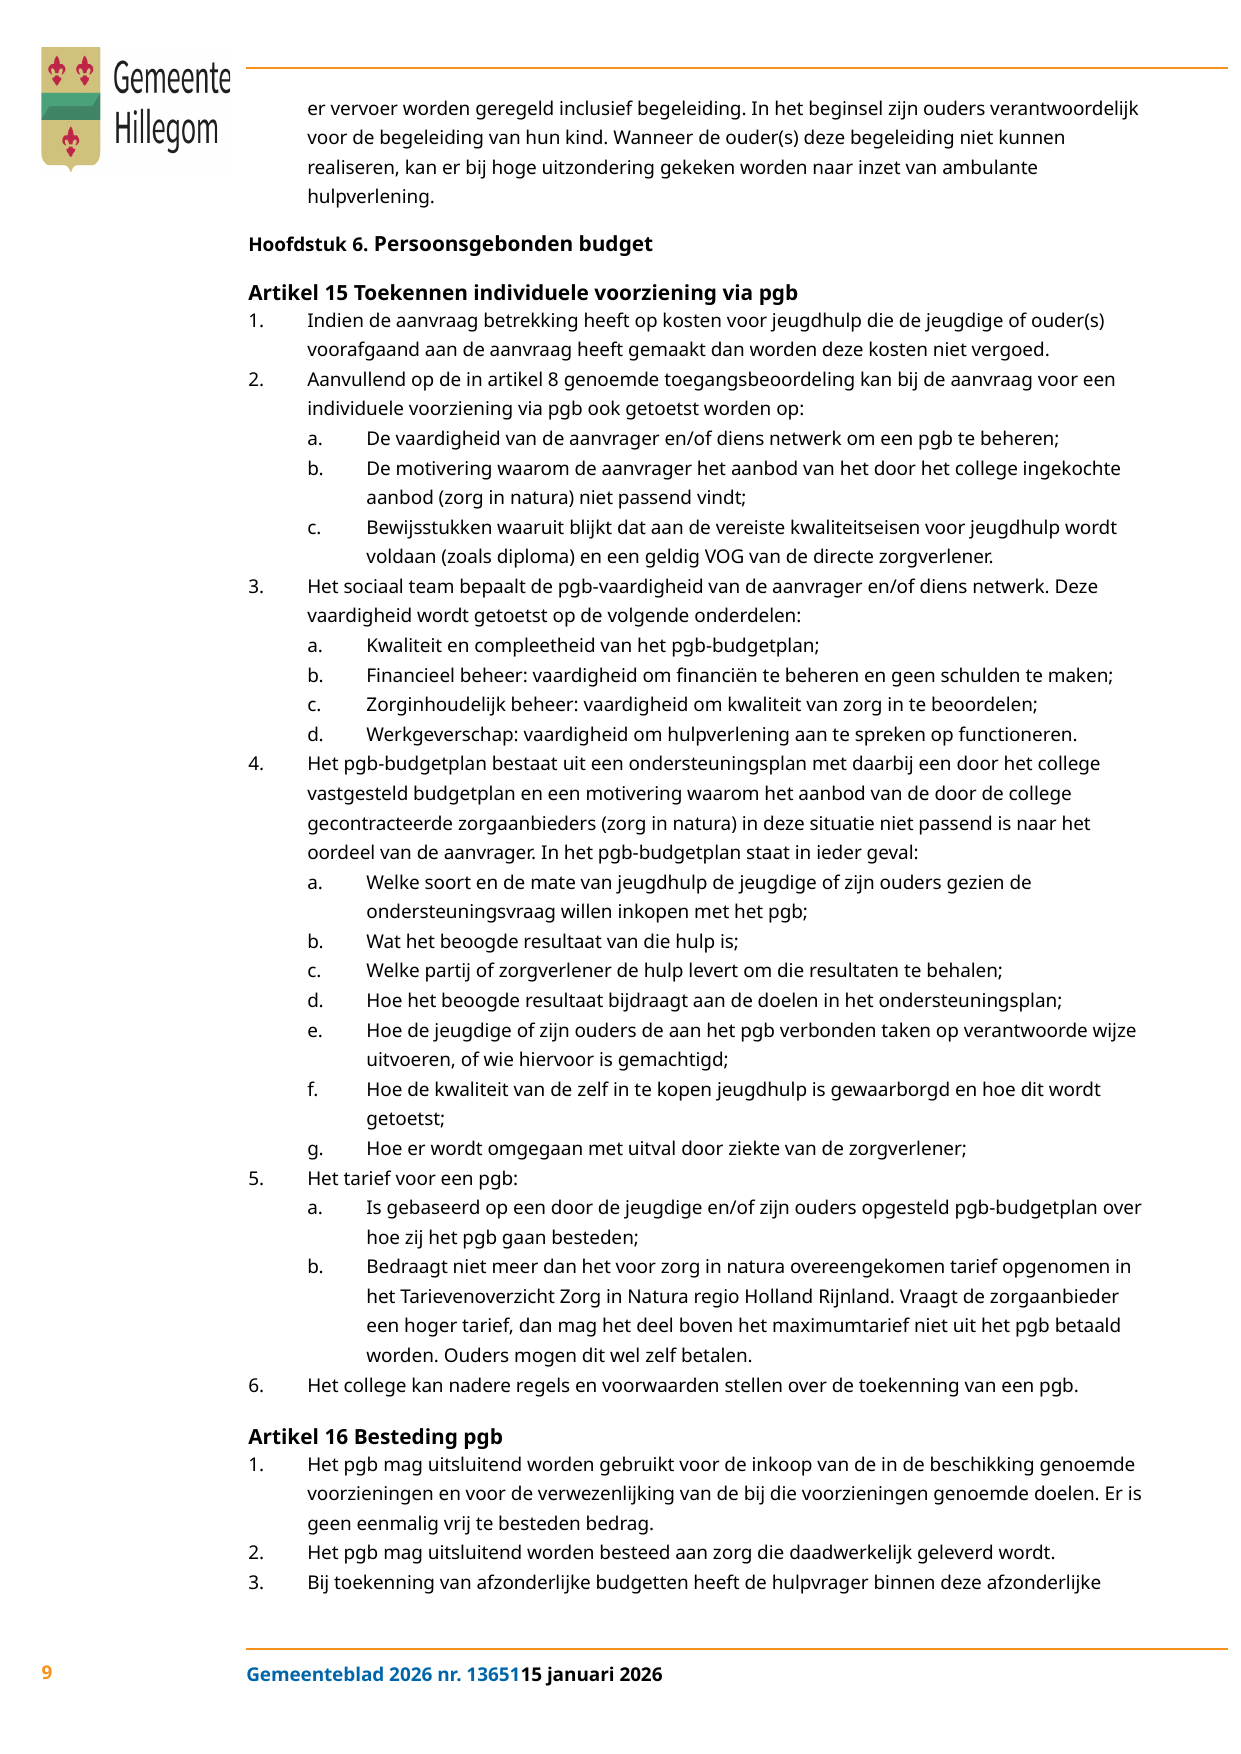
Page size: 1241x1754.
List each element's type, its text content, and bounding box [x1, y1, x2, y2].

list De vaardigheid van de aanvrager en/of diens netwerk om een pgb te beheren; [307, 425, 1152, 451]
list Hoe de kwaliteit van de zelf in te kopen jeugdhulp is gewaarborgd en hoe dit wordt getoetst; [307, 1076, 1152, 1131]
list Welke soort en de mate van jeugdhulp de jeugdige of zijn ouders gezien de ondersteuningsvraag willen inkopen met het pgb; [307, 869, 1152, 924]
list Aanvullend op de in artikel 8 genoemde toegangsbeoordeling kan bij de aanvraag voor een individuele voorziening via pgb ook getoetst worden op: [248, 366, 1152, 421]
picture [41, 47, 231, 172]
list Is gebaseerd op een door de jeugdige en/of zijn ouders opgesteld pgb-budgetplan over hoe zij het pgb gaan besteden; [307, 1194, 1152, 1250]
list Het tarief voor een pgb: [248, 1165, 1152, 1191]
list Het pgb mag uitsluitend worden gebruikt voor de inkoop van de in de beschikking genoemde voorzieningen en voor de verwezenlijking van de bij die voorzieningen genoemde doelen. Er is geen eenmalig vrij te besteden bedrag. [248, 1451, 1152, 1536]
list Het pgb-budgetplan bestaat uit een ondersteuningsplan met daarbij een door het college vastgesteld budgetplan en een motivering waarom het aanbod van de door de college gecontracteerde zorgaanbieders (zorg in natura) in deze situatie niet passend is naar het oordeel van de aanvrager. In het pgb-budgetplan staat in ieder geval: [248, 751, 1152, 865]
list Zorginhoudelijk beheer: vaardigheid om kwaliteit van zorg in te beoordelen; [307, 691, 1152, 717]
list Hoe de jeugdige of zijn ouders de aan het pgb verbonden taken op verantwoorde wijze uitvoeren, of wie hiervoor is gemachtigd; [307, 1017, 1152, 1072]
list Het pgb mag uitsluitend worden besteed aan zorg die daadwerkelijk geleverd wordt. [248, 1539, 1152, 1565]
list De motivering waarom de aanvrager het aanbod van het door het college ingekochte aanbod (zorg in natura) niet passend vindt; [307, 455, 1152, 510]
list Bewijsstukken waaruit blijkt dat aan de vereiste kwaliteitseisen voor jeugdhulp wordt voldaan (zoals diploma) en een geldig VOG van de directe zorgverlener. [307, 514, 1152, 569]
list Wat het beoogde resultaat van die hulp is; [307, 928, 1152, 954]
text Hoofdstuk 6. Persoonsgebonden budget [248, 229, 1152, 258]
list Het sociaal team bepaalt de pgb-vaardigheid van de aanvrager en/of diens netwerk. Deze vaardigheid wordt getoetst op de volgende onderdelen: [248, 573, 1152, 628]
list er vervoer worden geregeld inclusief begeleiding. In het beginsel zijn ouders verantwoordelijk voor de begeleiding van hun kind. Wanneer de ouder(s) deze begeleiding niet kunnen realiseren, kan er bij hoge uitzondering gekeken worden naar inzet van ambulante hulpverlening. [248, 95, 1152, 209]
list Hoe er wordt omgegaan met uitval door ziekte van de zorgverlener; [307, 1135, 1152, 1161]
list Indien de aanvraag betrekking heeft op kosten voor jeugdhulp die de jeugdige of ouder(s) voorafgaand aan de aanvraag heeft gemaakt dan worden deze kosten niet vergoed. [248, 307, 1152, 362]
list Bij toekenning van afzonderlijke budgetten heeft de hulpvrager binnen deze afzonderlijke [248, 1569, 1152, 1595]
text Artikel 16 Besteding pgb [248, 1422, 1152, 1451]
text Artikel 15 Toekennen individuele voorziening via pgb [248, 278, 1152, 307]
list Kwaliteit en compleetheid van het pgb-budgetplan; [307, 632, 1152, 658]
list Financieel beheer: vaardigheid om financiën te beheren en geen schulden te maken; [307, 662, 1152, 688]
list Bedraagt niet meer dan het voor zorg in natura overeengekomen tarief opgenomen in het Tarievenoverzicht Zorg in Natura regio Holland Rijnland. Vraagt de zorgaanbieder een hoger tarief, dan mag het deel boven het maximumtarief niet uit het pgb betaald worden. Ouders mogen dit wel zelf betalen. [307, 1253, 1152, 1368]
list Het college kan nadere regels en voorwaarden stellen over de toekenning van een pgb. [248, 1372, 1152, 1398]
list Welke partij of zorgverlener de hulp levert om die resultaten te behalen; [307, 958, 1152, 983]
list Werkgeverschap: vaardigheid om hulpverlening aan te spreken op functioneren. [307, 721, 1152, 747]
list Hoe het beoogde resultaat bijdraagt aan de doelen in het ondersteuningsplan; [307, 987, 1152, 1013]
